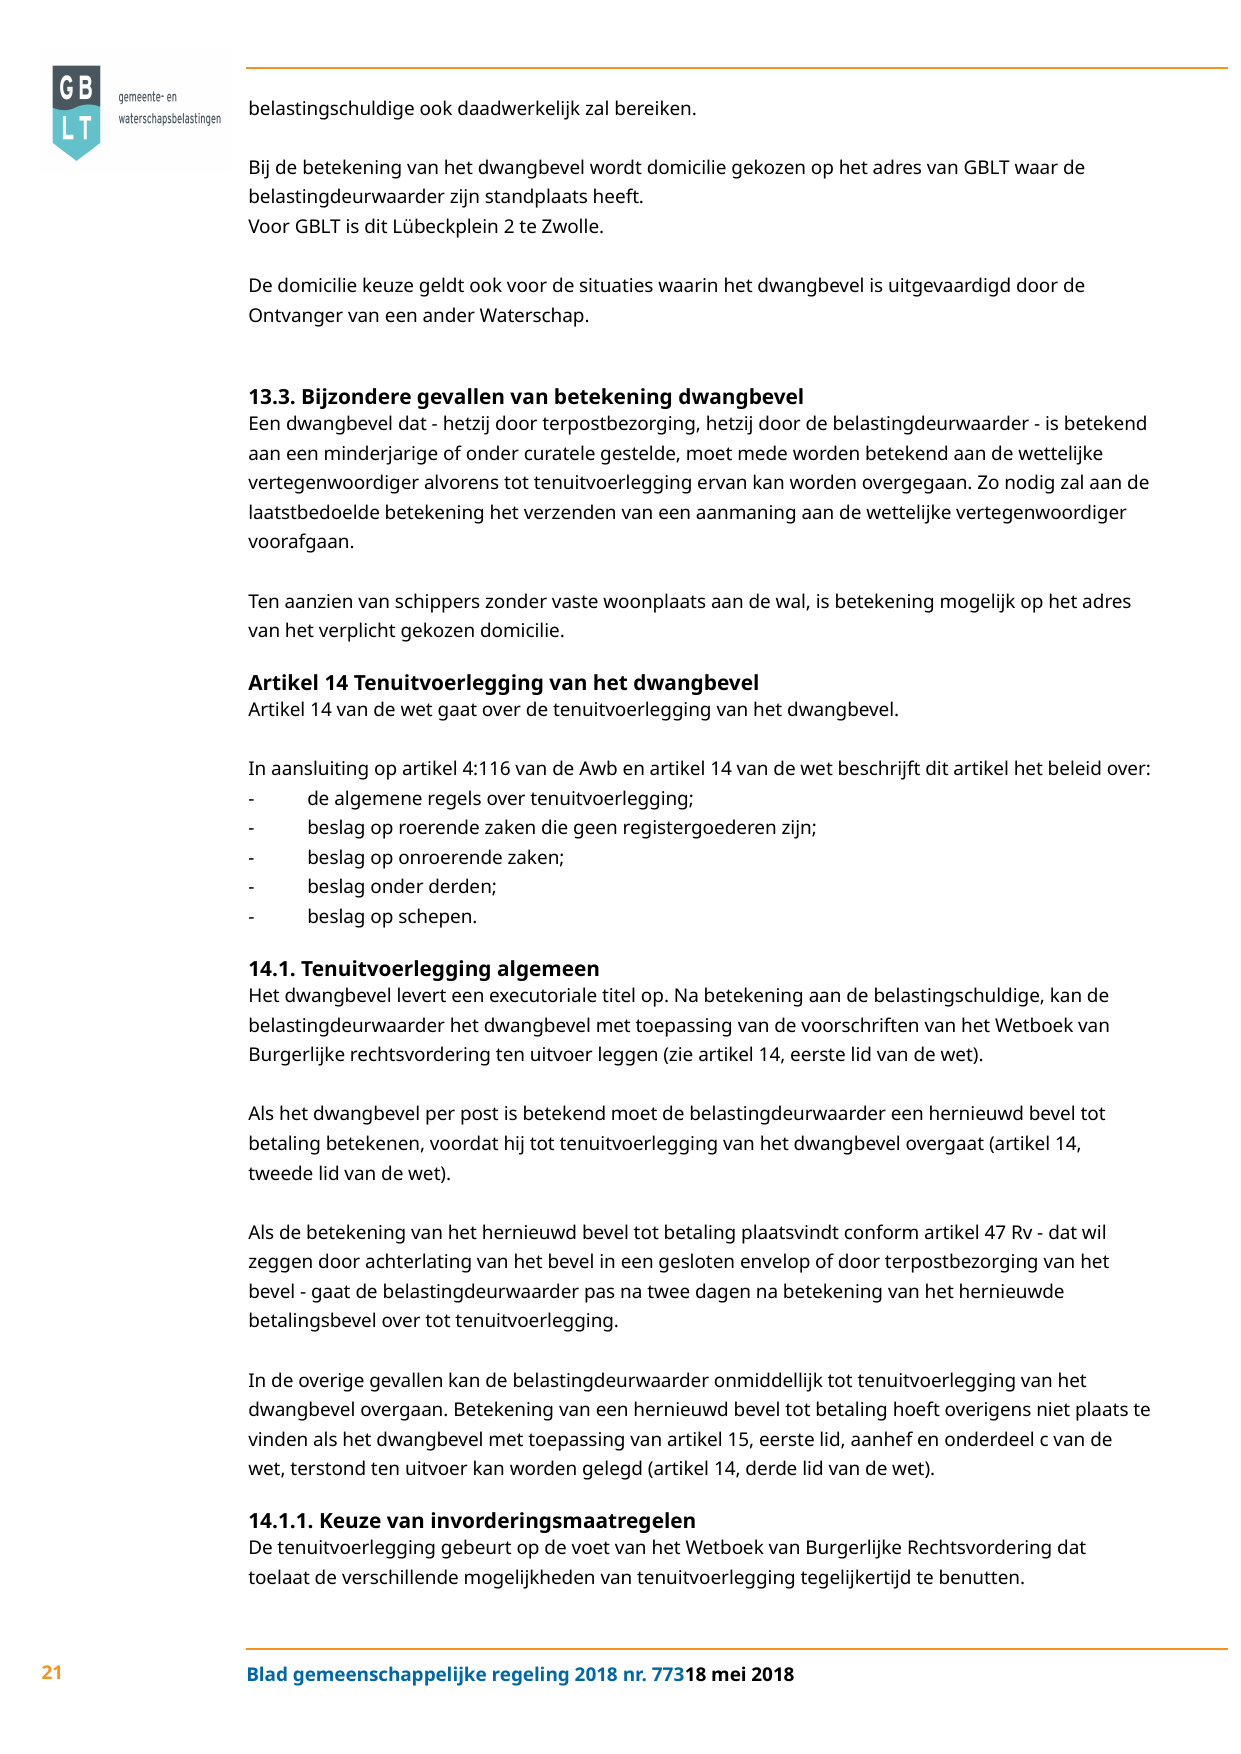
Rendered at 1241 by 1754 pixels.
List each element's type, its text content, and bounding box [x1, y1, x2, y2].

list de algemene regels over tenuitvoerlegging; [248, 785, 1152, 811]
text Het dwangbevel levert een executoriale titel op. Na betekening aan de belastingschuldige, kan de belastingdeurwaarder het dwangbevel met toepassing van de voorschriften van het Wetboek van Burgerlijke rechtsvordering ten uitvoer leggen (zie artikel 14, eerste lid van de wet). [248, 982, 1152, 1067]
list beslag op onroerende zaken; [248, 844, 1152, 870]
text De domicilie keuze geldt ook voor de situaties waarin het dwangbevel is uitgevaardigd door de Ontvanger van een ander Waterschap. [248, 272, 1152, 328]
text belastingschuldige ook daadwerkelijk zal bereiken. [248, 95, 1152, 121]
text Een dwangbevel dat - hetzij door terpostbezorging, hetzij door de belastingdeurwaarder - is betekend aan een minderjarige of onder curatele gestelde, moet mede worden betekend aan de wettelijke vertegenwoordiger alvorens tot tenuitvoerlegging ervan kan worden overgegaan. Zo nodig zal aan de laatstbedoelde betekening het verzenden van een aanmaning aan de wettelijke vertegenwoordiger voorafgaan. [248, 410, 1152, 554]
text Artikel 14 van de wet gaat over de tenuitvoerlegging van het dwangbevel. [248, 696, 1152, 722]
list beslag op schepen. [248, 903, 1152, 929]
text 14.1. Tenuitvoerlegging algemeen [248, 954, 1152, 982]
text Voor GBLT is dit Lübeckplein 2 te Zwolle. [248, 213, 1152, 239]
text In aansluiting op artikel 4:116 van de Awb en artikel 14 van de wet beschrijft dit artikel het beleid over: [248, 755, 1152, 781]
text 13.3. Bijzondere gevallen van betekening dwangbevel [248, 382, 1152, 410]
text 14.1.1. Keuze van invorderingsmaatregelen [248, 1506, 1152, 1534]
text Artikel 14 Tenuitvoerlegging van het dwangbevel [248, 668, 1152, 696]
list beslag onder derden; [248, 874, 1152, 899]
picture [41, 47, 231, 172]
text In de overige gevallen kan de belastingdeurwaarder onmiddellijk tot tenuitvoerlegging van het dwangbevel overgaan. Betekening van een hernieuwd bevel tot betaling hoeft overigens niet plaats te vinden als het dwangbevel met toepassing van artikel 15, eerste lid, aanhef en onderdeel c van de wet, terstond ten uitvoer kan worden gelegd (artikel 14, derde lid van de wet). [248, 1367, 1152, 1481]
text Bij de betekening van het dwangbevel wordt domicilie gekozen op het adres van GBLT waar de belastingdeurwaarder zijn standplaats heeft. [248, 154, 1152, 209]
text Als de betekening van het hernieuwd bevel tot betaling plaatsvindt conform artikel 47 Rv - dat wil zeggen door achterlating van het bevel in een gesloten envelop of door terpostbezorging van het bevel - gaat de belastingdeurwaarder pas na twee dagen na betekening van het hernieuwde betalingsbevel over tot tenuitvoerlegging. [248, 1219, 1152, 1333]
text De tenuitvoerlegging gebeurt op de voet van het Wetboek van Burgerlijke Rechtsvordering dat toelaat de verschillende mogelijkheden van tenuitvoerlegging tegelijkertijd te benutten. [248, 1534, 1152, 1590]
list beslag op roerende zaken die geen registergoederen zijn; [248, 814, 1152, 840]
text Als het dwangbevel per post is betekend moet de belastingdeurwaarder een hernieuwd bevel tot betaling betekenen, voordat hij tot tenuitvoerlegging van het dwangbevel overgaat (artikel 14, tweede lid van de wet). [248, 1101, 1152, 1185]
text Ten aanzien van schippers zonder vaste woonplaats aan de wal, is betekening mogelijk op het adres van het verplicht gekozen domicilie. [248, 588, 1152, 643]
